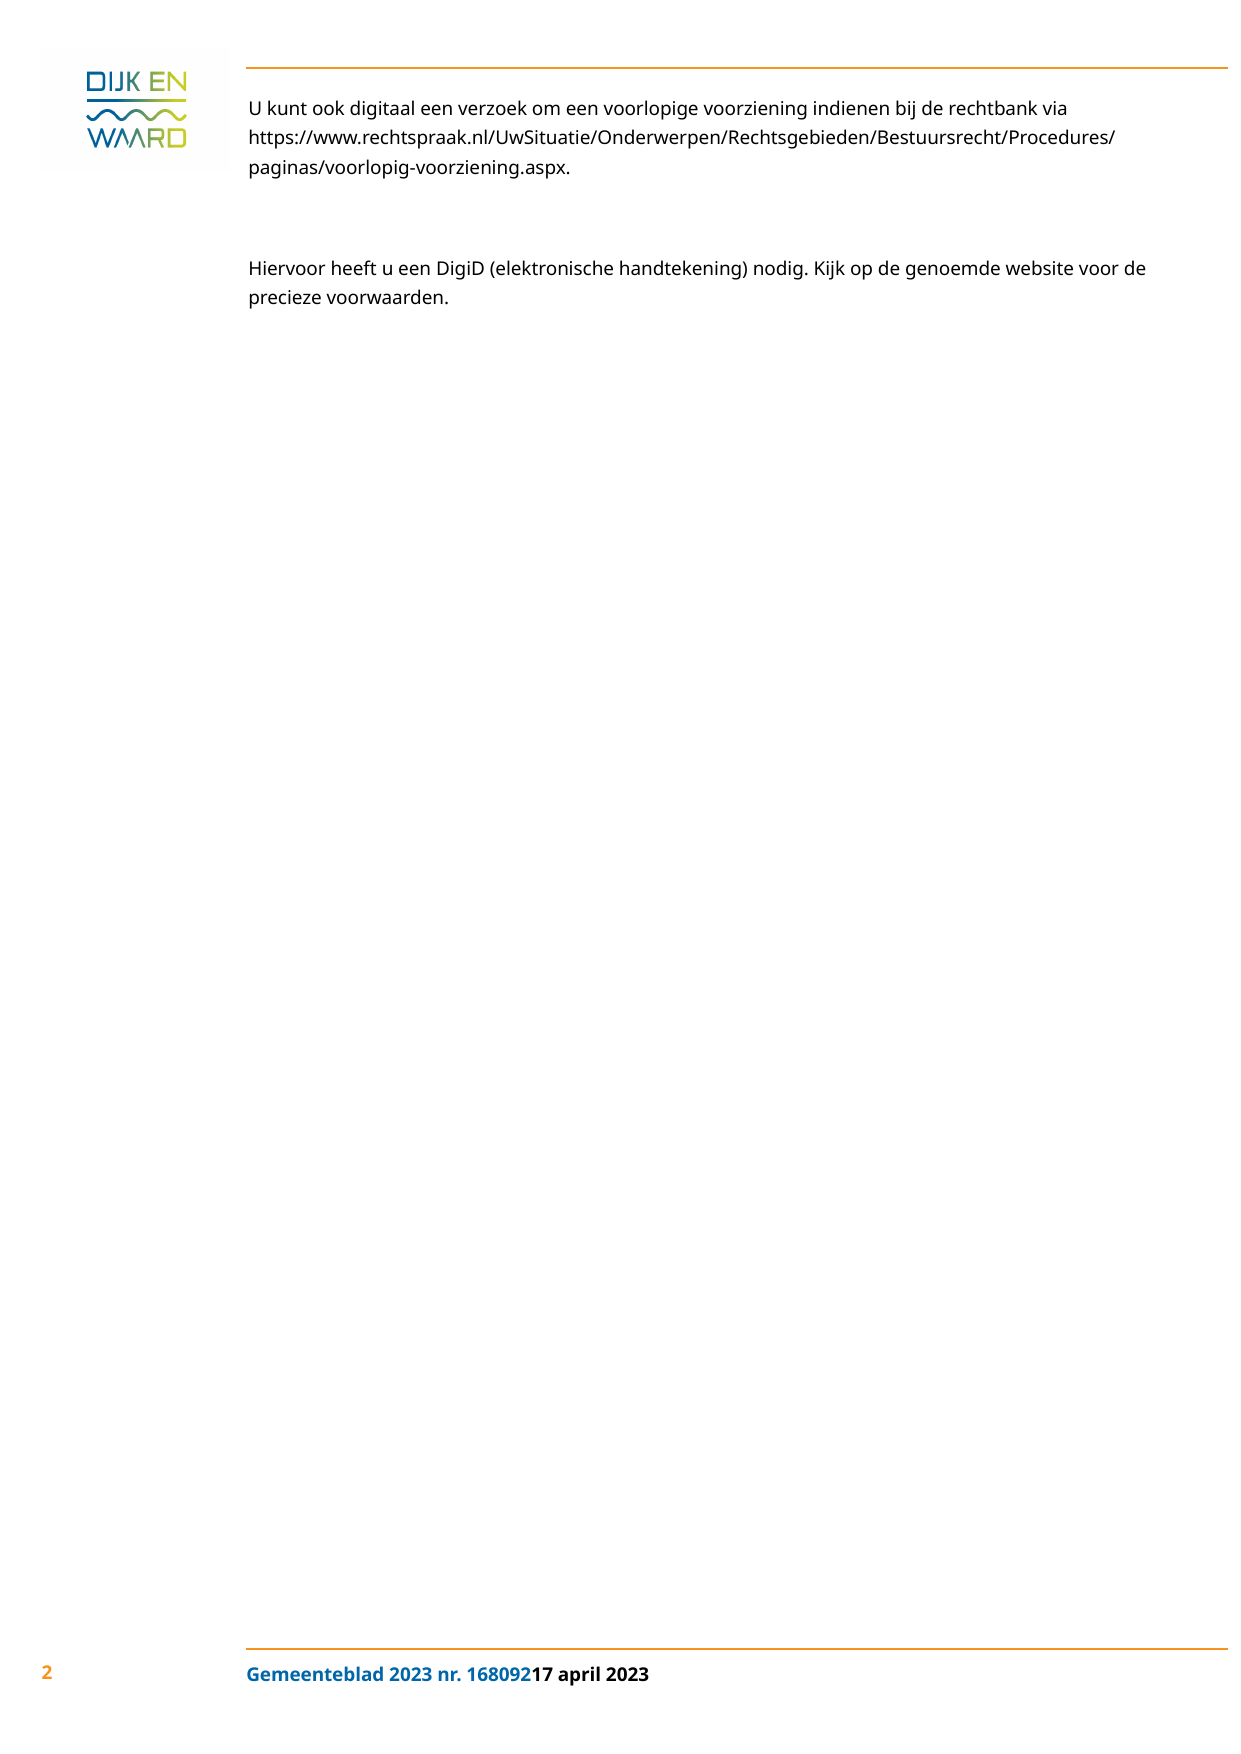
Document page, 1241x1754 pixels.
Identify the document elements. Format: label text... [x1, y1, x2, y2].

text U kunt ook digitaal een verzoek om een voorlopige voorziening indienen bij de rechtbank via https://www.rechtspraak.nl/UwSituatie/Onderwerpen/Rechtsgebieden/Bestuursrecht/Procedures/paginas/voorlopig-voorziening.aspx. [248, 95, 1152, 180]
text Hiervoor heeft u een DigiD (elektronische handtekening) nodig. Kijk op de genoemde website voor de precieze voorwaarden. [248, 255, 1152, 310]
picture [41, 47, 231, 172]
